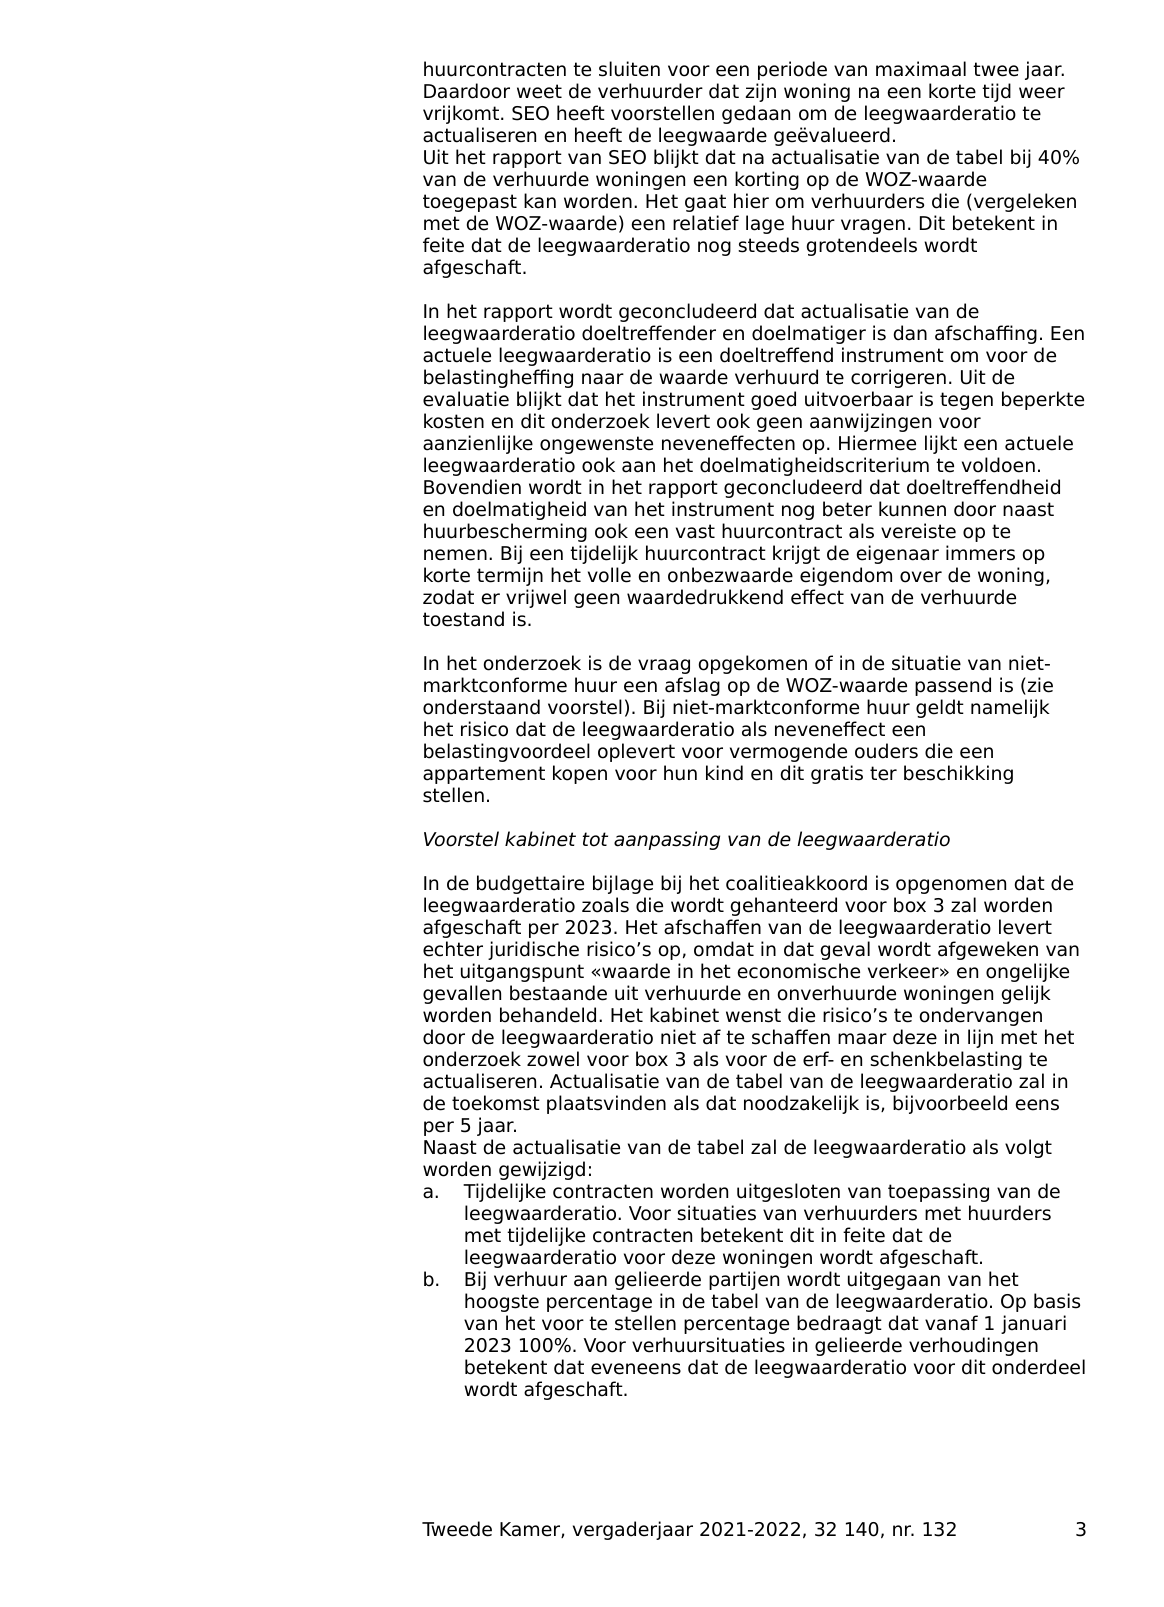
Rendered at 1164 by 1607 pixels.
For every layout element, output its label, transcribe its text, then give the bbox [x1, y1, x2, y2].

text Naast de actualisatie van de tabel zal de leegwaarderatio als volgt worden gewijzigd: [422, 1137, 1087, 1181]
text Bovendien wordt in het rapport geconcludeerd dat doeltreffendheid en doelmatigheid van het instrument nog beter kunnen door naast huurbescherming ook een vast huurcontract als vereiste op te nemen. Bij een tijdelijk huurcontract krijgt de eigenaar immers op korte termijn het volle en onbezwaarde eigendom over de woning, zodat er vrijwel geen waardedrukkend effect van de verhuurde toestand is. [422, 477, 1087, 631]
text In het rapport wordt geconcludeerd dat actualisatie van de leegwaarderatio doeltreffender en doelmatiger is dan afschaffing. Een actuele leegwaarderatio is een doeltreffend instrument om voor de belastingheffing naar de waarde verhuurd te corrigeren. Uit de evaluatie blijkt dat het instrument goed uitvoerbaar is tegen beperkte kosten en dit onderzoek levert ook geen aanwijzingen voor aanzienlijke ongewenste neveneffecten op. Hiermee lijkt een actuele leegwaarderatio ook aan het doelmatigheidscriterium te voldoen. [422, 301, 1087, 477]
text In het onderzoek is de vraag opgekomen of in de situatie van niet-marktconforme huur een afslag op de WOZ-waarde passend is (zie onderstaand voorstel). Bij niet-marktconforme huur geldt namelijk het risico dat de leegwaarderatio als neveneffect een belastingvoordeel oplevert voor vermogende ouders die een appartement kopen voor hun kind en dit gratis ter beschikking stellen. [422, 653, 1087, 807]
text In de budgettaire bijlage bij het coalitieakkoord is opgenomen dat de leegwaarderatio zoals die wordt gehanteerd voor box 3 zal worden afgeschaft per 2023. Het afschaffen van de leegwaarderatio levert echter juridische risico’s op, omdat in dat geval wordt afgeweken van het uitgangspunt «waarde in het economische verkeer» en ongelijke gevallen bestaande uit verhuurde en onverhuurde woningen gelijk worden behandeld. Het kabinet wenst die risico’s te ondervangen door de leegwaarderatio niet af te schaffen maar deze in lijn met het onderzoek zowel voor box 3 als voor de erf- en schenkbelasting te actualiseren. Actualisatie van de tabel van de leegwaarderatio zal in de toekomst plaatsvinden als dat noodzakelijk is, bijvoorbeeld eens per 5 jaar. [422, 873, 1087, 1137]
text Uit het rapport van SEO blijkt dat na actualisatie van de tabel bij 40% van de verhuurde woningen een korting op de WOZ-waarde toegepast kan worden. Het gaat hier om verhuurders die (vergeleken met de WOZ-waarde) een relatief lage huur vragen. Dit betekent in feite dat de leegwaarderatio nog steeds grotendeels wordt afgeschaft. [422, 147, 1087, 279]
text a. Tijdelijke contracten worden uitgesloten van toepassing van de leegwaarderatio. Voor situaties van verhuurders met huurders met tijdelijke contracten betekent dit in feite dat de leegwaarderatio voor deze woningen wordt afgeschaft. [422, 1181, 1087, 1269]
text b. Bij verhuur aan gelieerde partijen wordt uitgegaan van het hoogste percentage in de tabel van de leegwaarderatio. Op basis van het voor te stellen percentage bedraagt dat vanaf 1 januari 2023 100%. Voor verhuursituaties in gelieerde verhoudingen betekent dat eveneens dat de leegwaarderatio voor dit onderdeel wordt afgeschaft. [422, 1269, 1087, 1401]
text huurcontracten te sluiten voor een periode van maximaal twee jaar. Daardoor weet de verhuurder dat zijn woning na een korte tijd weer vrijkomt. SEO heeft voorstellen gedaan om de leegwaarderatio te actualiseren en heeft de leegwaarde geëvalueerd. [422, 59, 1087, 147]
subtitle Voorstel kabinet tot aanpassing van de leegwaarderatio [422, 829, 1087, 851]
